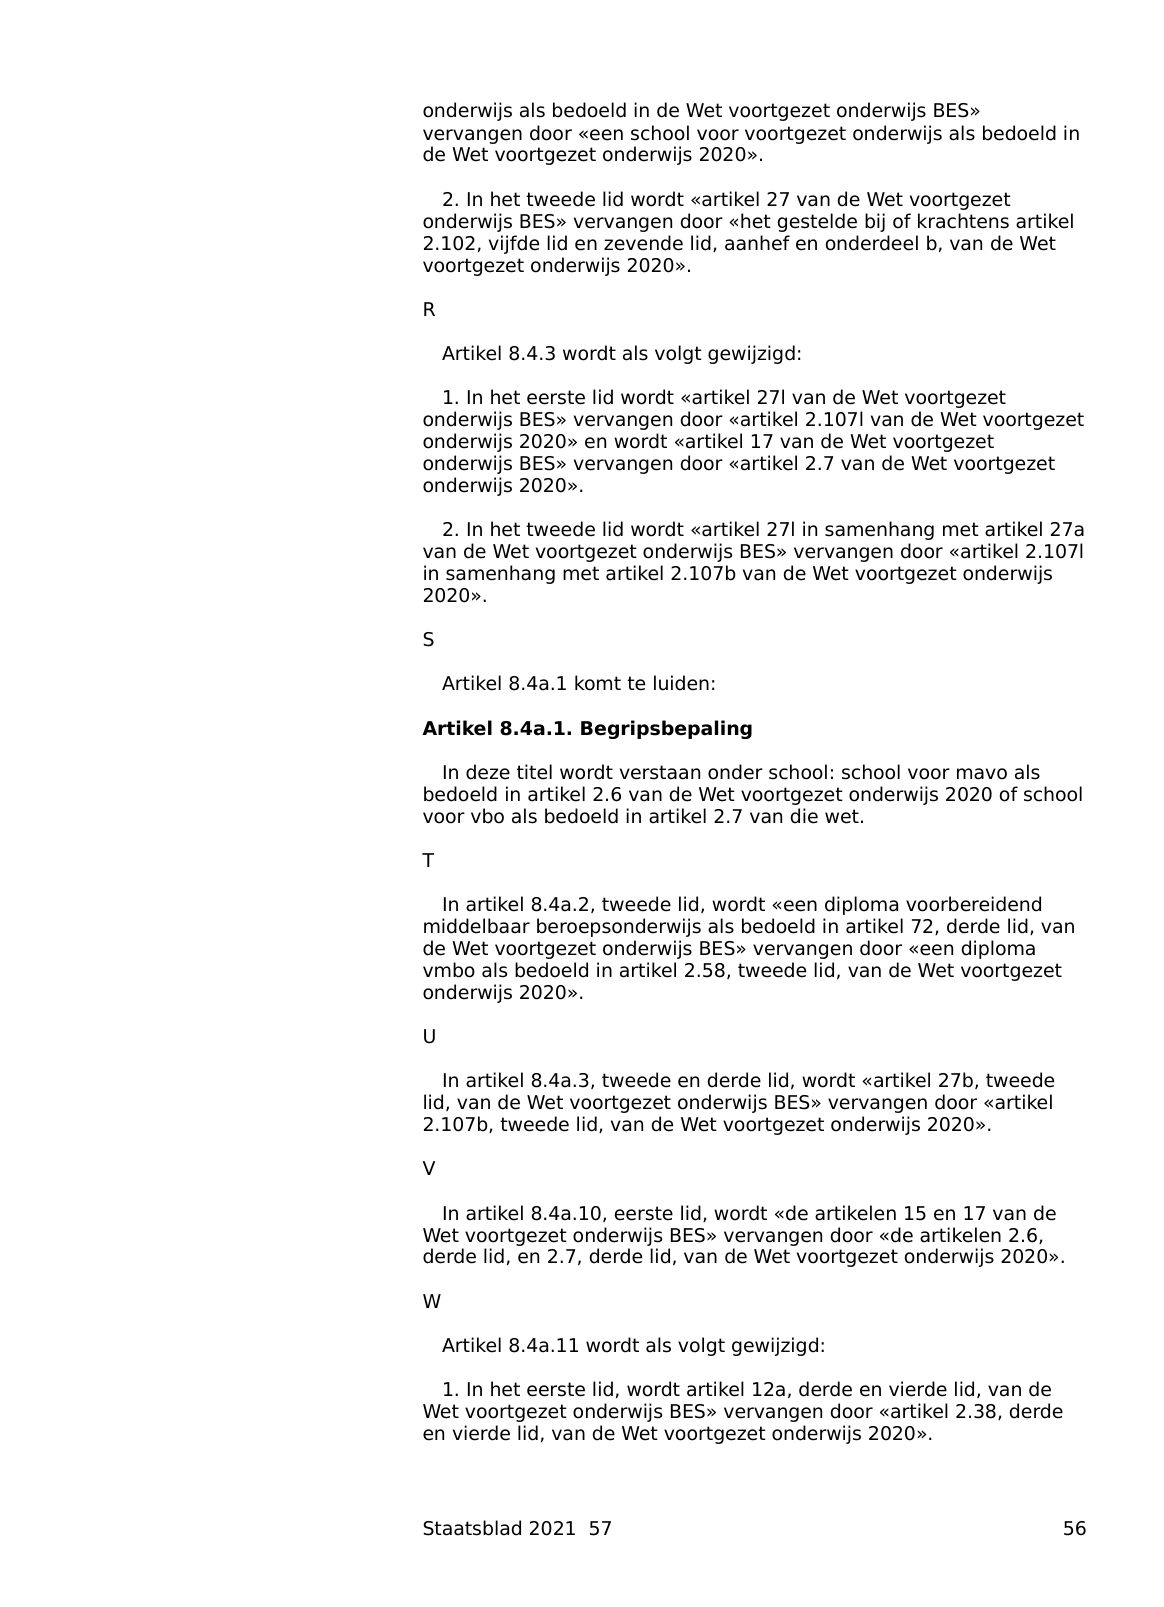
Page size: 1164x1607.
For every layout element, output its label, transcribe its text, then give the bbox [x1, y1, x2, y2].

text 1. In het eerste lid wordt «artikel 27l van de Wet voortgezet onderwijs BES» vervangen door «artikel 2.107l van de Wet voortgezet onderwijs 2020» en wordt «artikel 17 van de Wet voortgezet onderwijs BES» vervangen door «artikel 2.7 van de Wet voortgezet onderwijs 2020». [422, 387, 1087, 497]
text In artikel 8.4a.3, tweede en derde lid, wordt «artikel 27b, tweede lid, van de Wet voortgezet onderwijs BES» vervangen door «artikel 2.107b, tweede lid, van de Wet voortgezet onderwijs 2020». [422, 1070, 1087, 1136]
text In artikel 8.4a.2, tweede lid, wordt «een diploma voorbereidend middelbaar beroepsonderwijs als bedoeld in artikel 72, derde lid, van de Wet voortgezet onderwijs BES» vervangen door «een diploma vmbo als bedoeld in artikel 2.58, tweede lid, van de Wet voortgezet onderwijs 2020». [422, 894, 1087, 1004]
text onderwijs als bedoeld in de Wet voortgezet onderwijs BES» vervangen door «een school voor voortgezet onderwijs als bedoeld in de Wet voortgezet onderwijs 2020». [422, 100, 1087, 166]
text W [422, 1291, 1087, 1313]
text In deze titel wordt verstaan onder school: school voor mavo als bedoeld in artikel 2.6 van de Wet voortgezet onderwijs 2020 of school voor vbo als bedoeld in artikel 2.7 van die wet. [422, 762, 1087, 828]
text 1. In het eerste lid, wordt artikel 12a, derde en vierde lid, van de Wet voortgezet onderwijs BES» vervangen door «artikel 2.38, derde en vierde lid, van de Wet voortgezet onderwijs 2020». [422, 1379, 1087, 1445]
subtitle Artikel 8.4a.1. Begripsbepaling [422, 717, 1087, 739]
text S [422, 629, 1087, 651]
text In artikel 8.4a.10, eerste lid, wordt «de artikelen 15 en 17 van de Wet voortgezet onderwijs BES» vervangen door «de artikelen 2.6, derde lid, en 2.7, derde lid, van de Wet voortgezet onderwijs 2020». [422, 1202, 1087, 1268]
text Artikel 8.4.3 wordt als volgt gewijzigd: [422, 343, 1087, 365]
text U [422, 1026, 1087, 1048]
text 2. In het tweede lid wordt «artikel 27 van de Wet voortgezet onderwijs BES» vervangen door «het gestelde bij of krachtens artikel 2.102, vijfde lid en zevende lid, aanhef en onderdeel b, van de Wet voortgezet onderwijs 2020». [422, 188, 1087, 276]
text Artikel 8.4a.1 komt te luiden: [422, 673, 1087, 695]
text Artikel 8.4a.11 wordt als volgt gewijzigd: [422, 1335, 1087, 1357]
text V [422, 1158, 1087, 1180]
text 2. In het tweede lid wordt «artikel 27l in samenhang met artikel 27a van de Wet voortgezet onderwijs BES» vervangen door «artikel 2.107l in samenhang met artikel 2.107b van de Wet voortgezet onderwijs 2020». [422, 519, 1087, 607]
text T [422, 850, 1087, 872]
text R [422, 299, 1087, 321]
